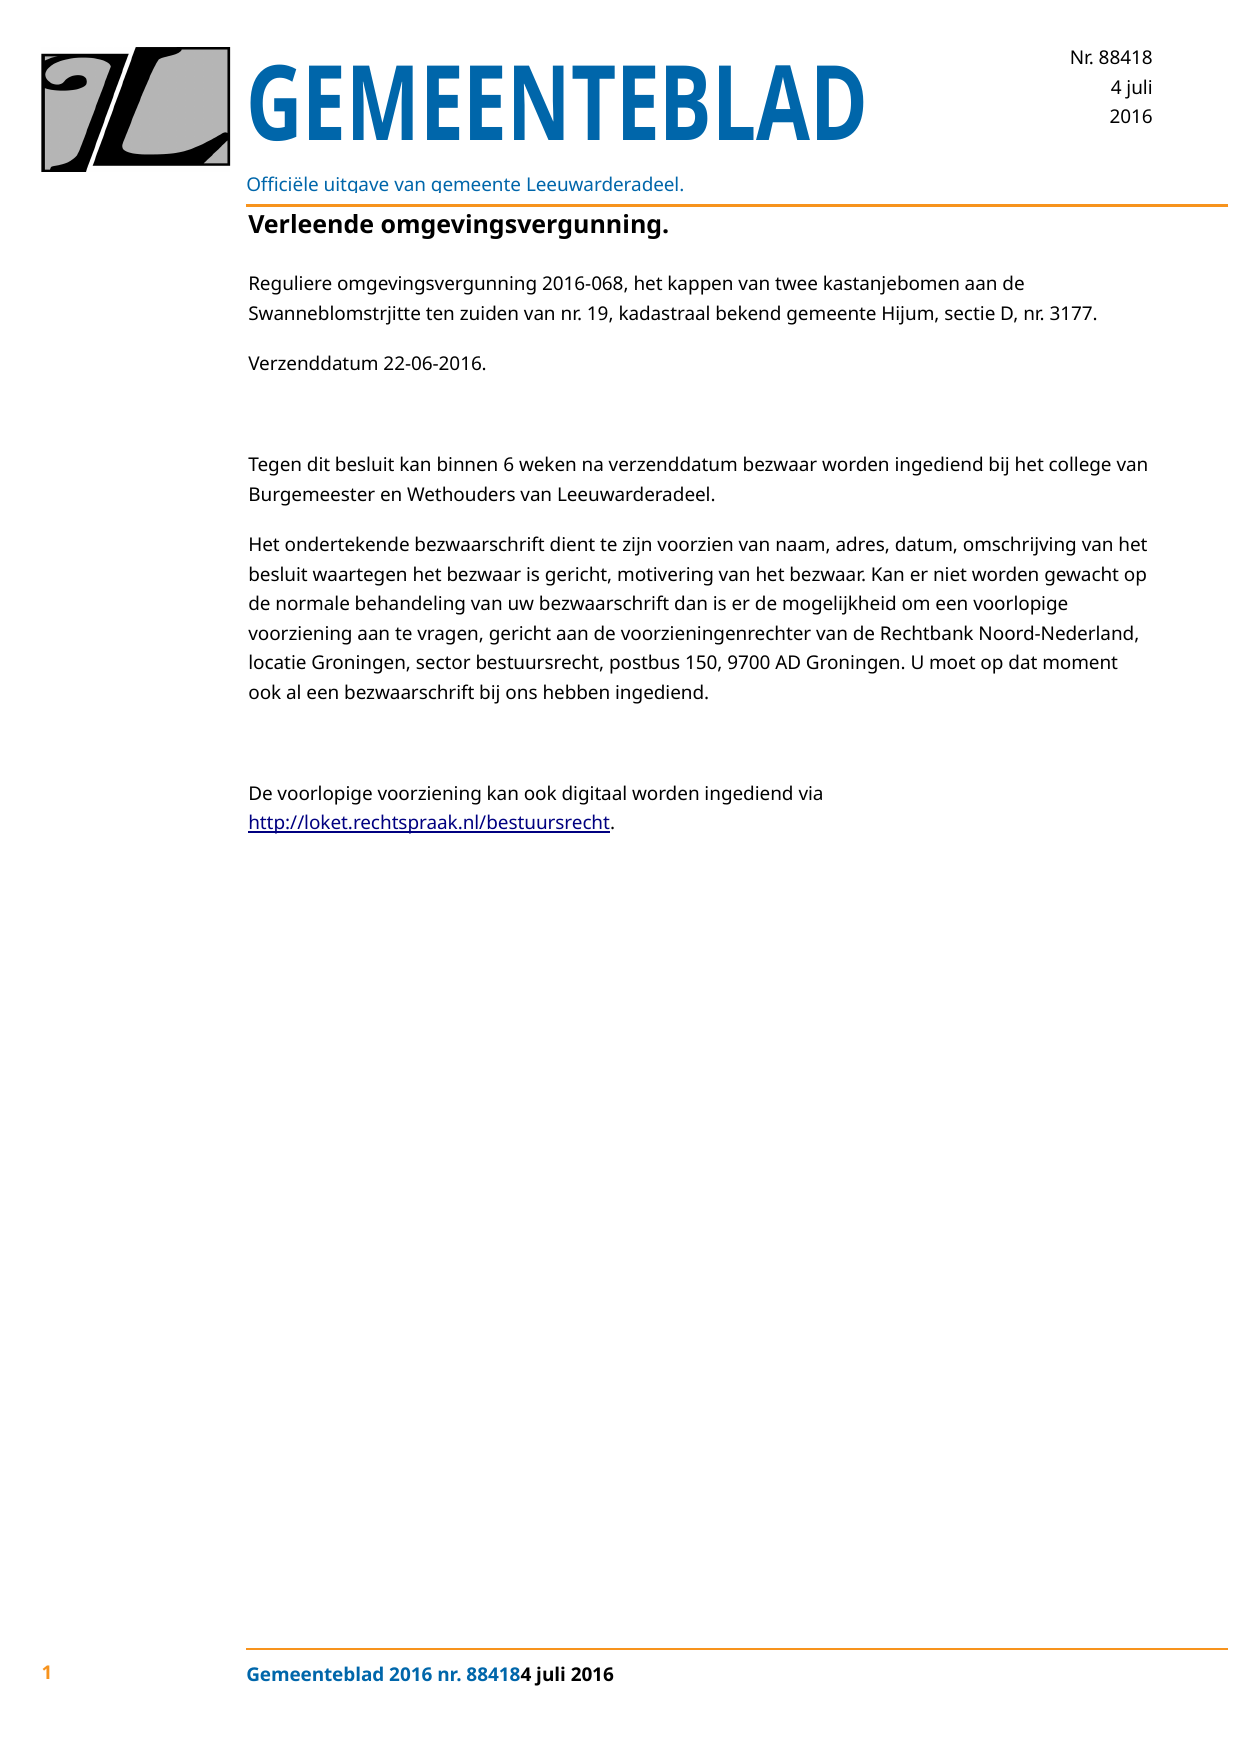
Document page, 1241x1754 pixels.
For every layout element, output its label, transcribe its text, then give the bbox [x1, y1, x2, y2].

text De voorlopige voorziening kan ook digitaal worden ingediend via http://loket.rechtspraak.nl/bestuursrecht. [248, 780, 1152, 835]
text Verzenddatum 22-06-2016. [248, 350, 1152, 376]
text Reguliere omgevingsvergunning 2016-068, het kappen van twee kastanjebomen aan de Swanneblomstrjitte ten zuiden van nr. 19, kadastraal bekend gemeente Hijum, sectie D, nr. 3177. [248, 270, 1152, 326]
picture [41, 47, 231, 172]
text Verleende omgevingsvergunning. [248, 207, 1152, 241]
text Tegen dit besluit kan binnen 6 weken na verzenddatum bezwaar worden ingediend bij het college van Burgemeester en Wethouders van Leeuwarderadeel. [248, 451, 1152, 506]
text Het ondertekende bezwaarschrift dient te zijn voorzien van naam, adres, datum, omschrijving van het besluit waartegen het bezwaar is gericht, motivering van het bezwaar. Kan er niet worden gewacht op de normale behandeling van uw bezwaarschrift dan is er de mogelijkheid om een voorlopige voorziening aan te vragen, gericht aan de voorzieningenrechter van de Rechtbank Noord-Nederland, locatie Groningen, sector bestuursrecht, postbus 150, 9700 AD Groningen. U moet op dat moment ook al een bezwaarschrift bij ons hebben ingediend. [248, 531, 1152, 705]
